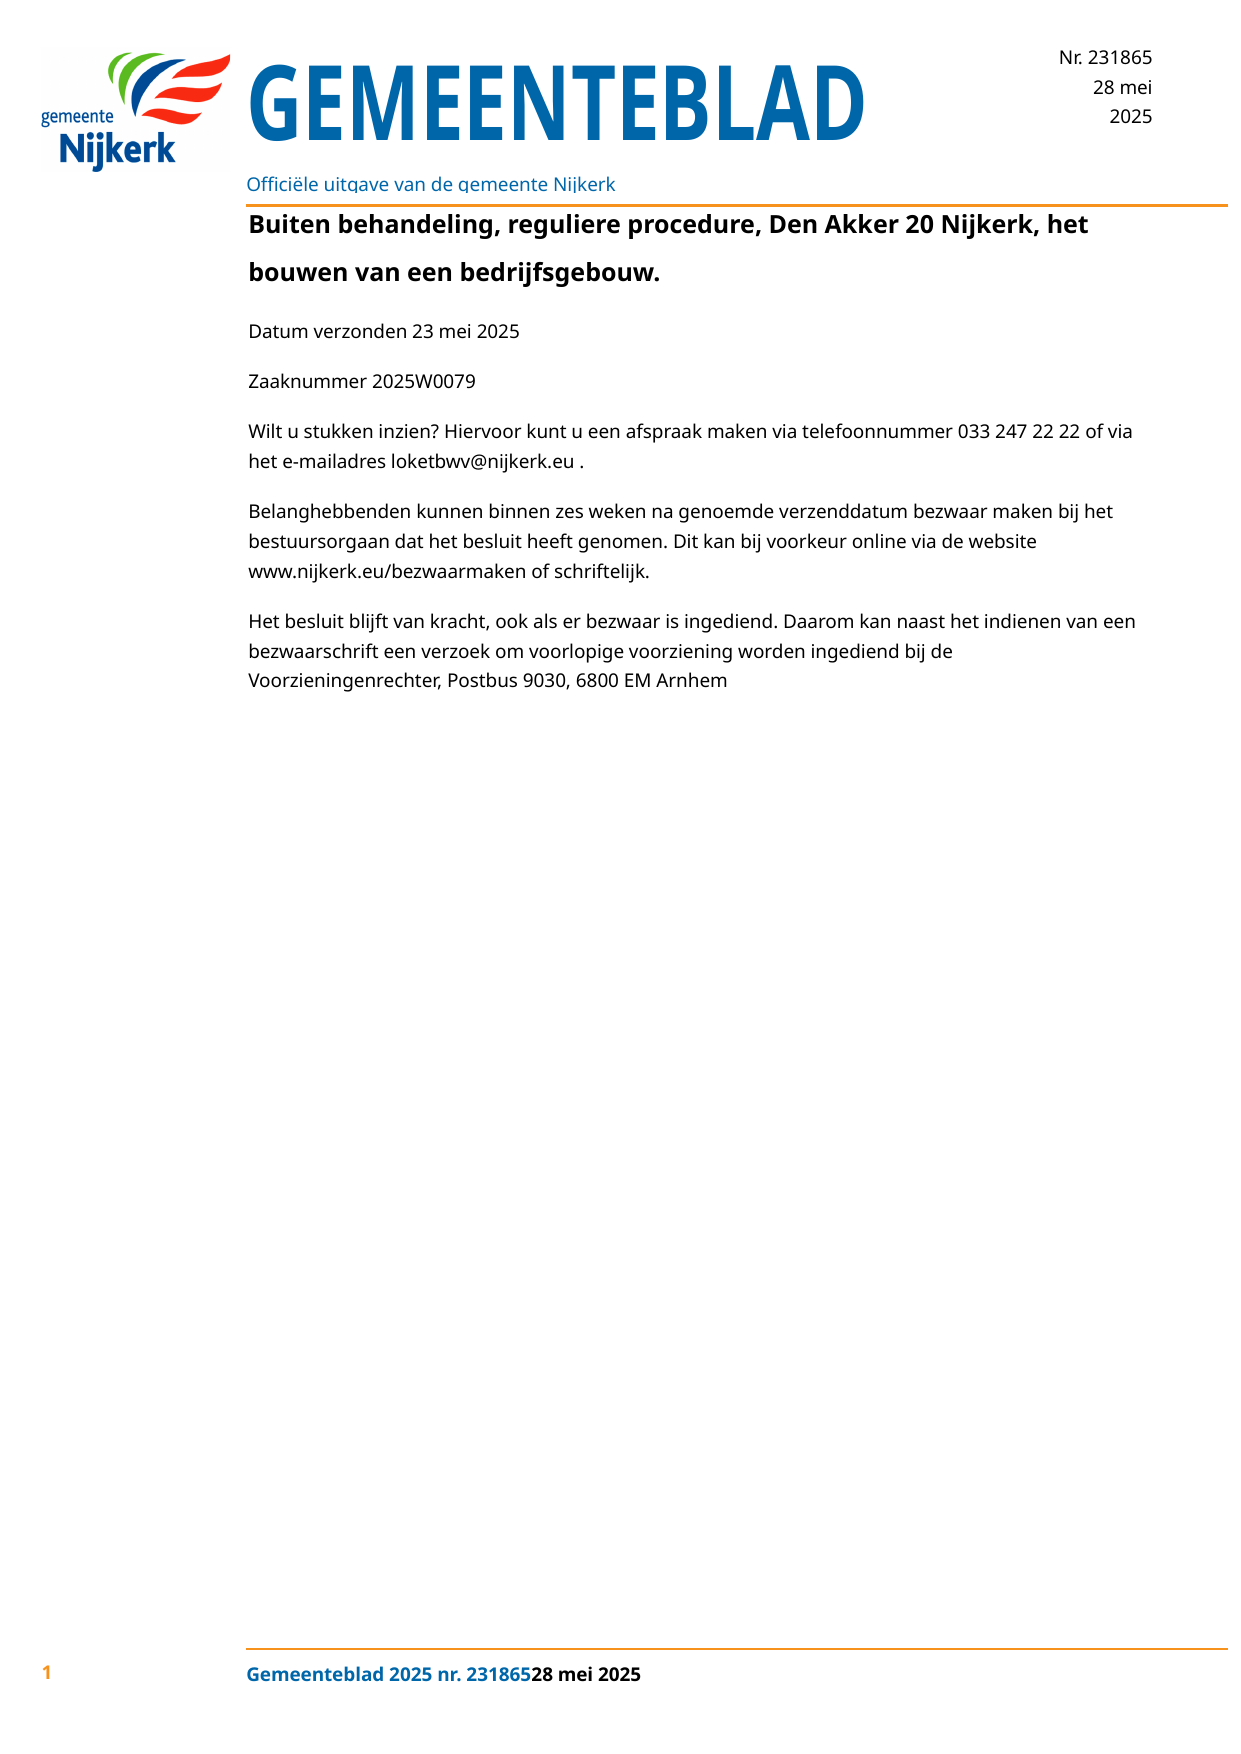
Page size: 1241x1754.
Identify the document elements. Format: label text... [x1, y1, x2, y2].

picture [41, 47, 231, 172]
text Datum verzonden 23 mei 2025 [248, 318, 1152, 344]
text Zaaknummer 2025W0079 [248, 368, 1152, 394]
text Buiten behandeling, reguliere procedure, Den Akker 20 Nijkerk, het bouwen van een bedrijfsgebouw. [248, 207, 1152, 288]
text Belanghebbenden kunnen binnen zes weken na genoemde verzenddatum bezwaar maken bij het bestuursorgaan dat het besluit heeft genomen. Dit kan bij voorkeur online via de website www.nijkerk.eu/bezwaarmaken of schriftelijk. [248, 499, 1152, 584]
text Wilt u stukken inzien? Hiervoor kunt u een afspraak maken via telefoonnummer 033 247 22 22 of via het e-mailadres loketbwv@nijkerk.eu . [248, 419, 1152, 474]
text Het besluit blijft van kracht, ook als er bezwaar is ingediend. Daarom kan naast het indienen van een bezwaarschrift een verzoek om voorlopige voorziening worden ingediend bij de Voorzieningenrechter, Postbus 9030, 6800 EM Arnhem [248, 608, 1152, 693]
